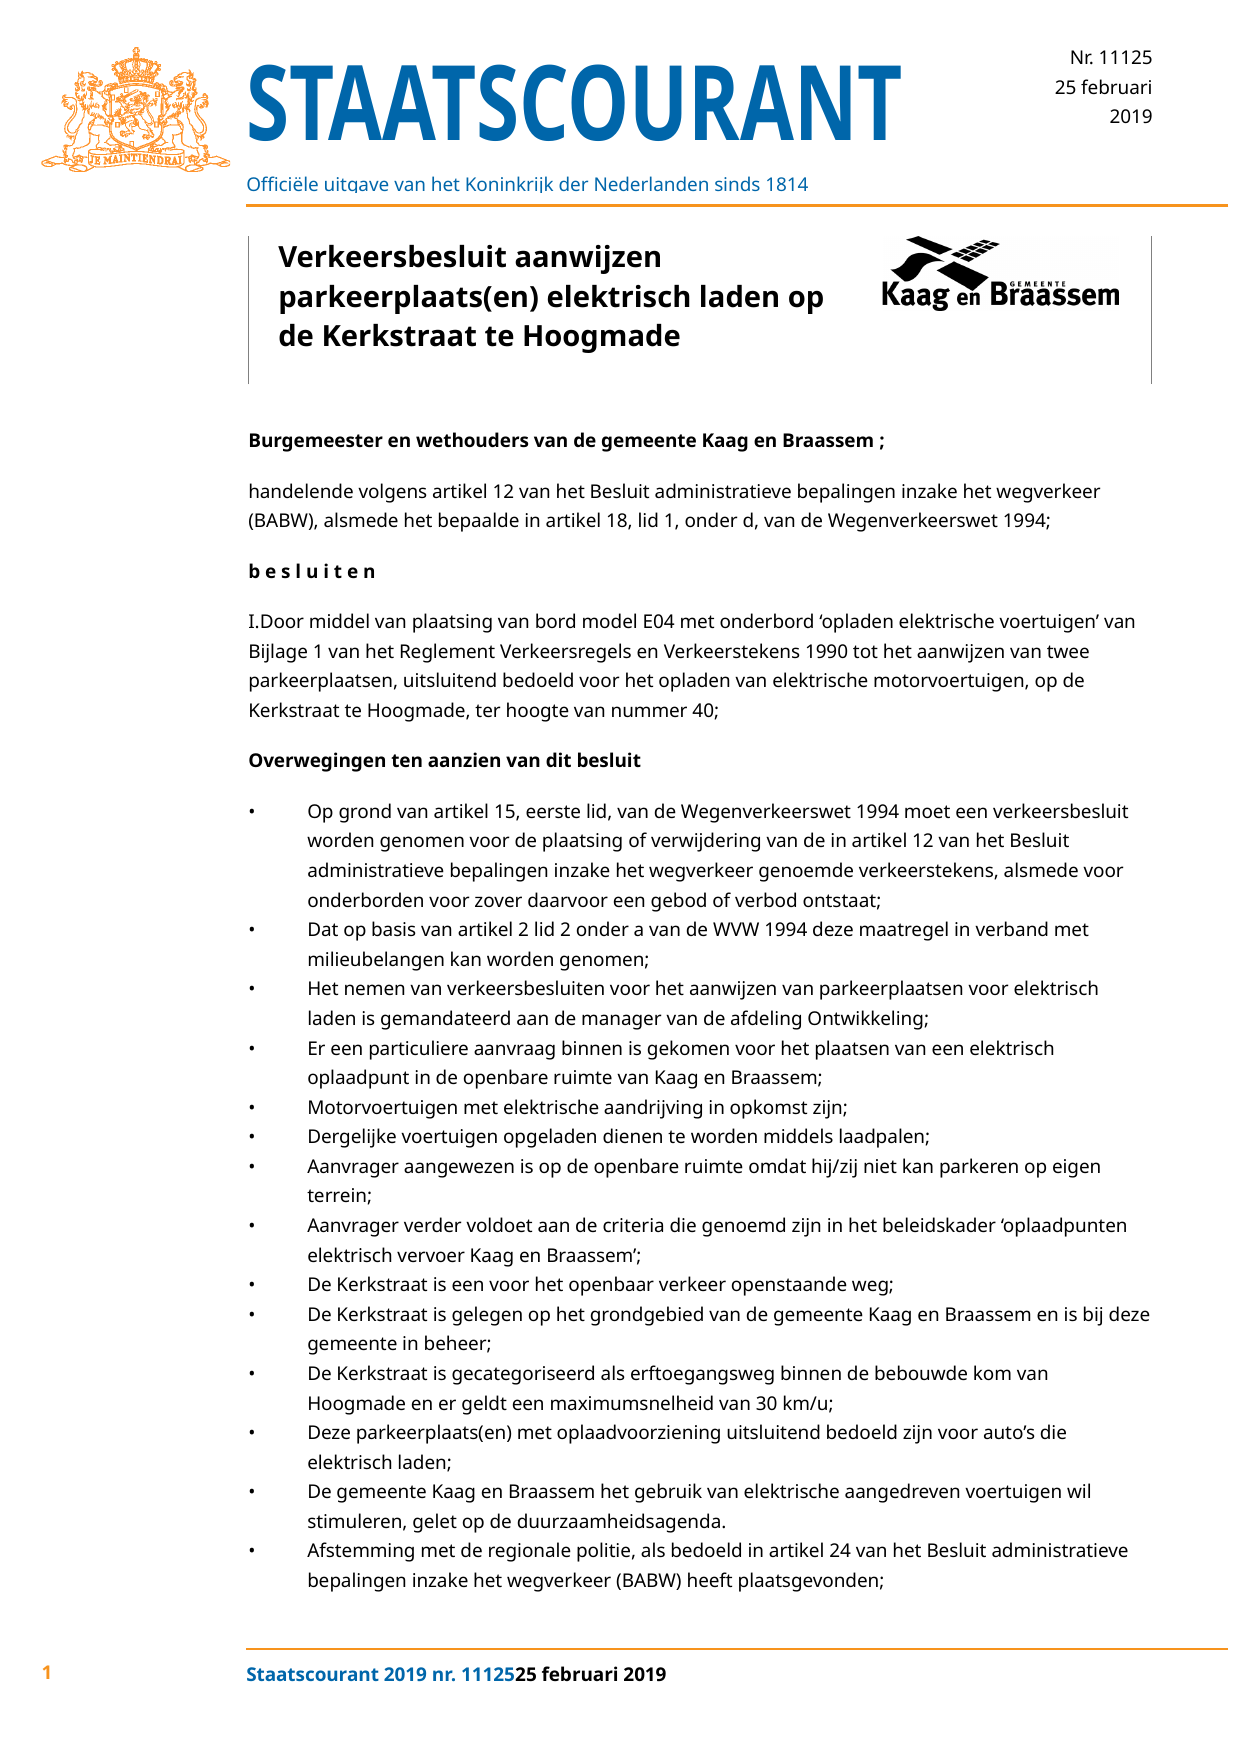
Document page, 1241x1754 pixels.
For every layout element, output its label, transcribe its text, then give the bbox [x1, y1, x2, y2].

list Aanvrager aangewezen is op de openbare ruimte omdat hij/zij niet kan parkeren op eigen terrein; [248, 1153, 1152, 1208]
list De gemeente Kaag en Braassem het gebruik van elektrische aangedreven voertuigen wil stimuleren, gelet op de duurzaamheidsagenda. [248, 1478, 1152, 1534]
picture [41, 47, 231, 172]
list Het nemen van verkeersbesluiten voor het aanwijzen van parkeerplaatsen voor elektrisch laden is gemandateerd aan de manager van de afdeling Ontwikkeling; [248, 976, 1152, 1031]
list Dat op basis van artikel 2 lid 2 onder a van de WVW 1994 deze maatregel in verband met milieubelangen kan worden genomen; [248, 916, 1152, 972]
list Deze parkeerplaats(en) met oplaadvoorziening uitsluitend bedoeld zijn voor auto’s die elektrisch laden; [248, 1419, 1152, 1474]
table_header [850, 236, 1151, 384]
text I.Door middel van plaatsing van bord model E04 met onderbord ‘opladen elektrische voertuigen’ van Bijlage 1 van het Reglement Verkeersregels en Verkeerstekens 1990 tot het aanwijzen van twee parkeerplaatsen, uitsluitend bedoeld voor het opladen van elektrische motorvoertuigen, op de Kerkstraat te Hoogmade, ter hoogte van nummer 40; [248, 608, 1152, 723]
table_header Verkeersbesluit aanwijzen parkeerplaats(en) elektrisch laden op de Kerkstraat te Hoogmade [249, 236, 850, 384]
text handelende volgens artikel 12 van het Besluit administratieve bepalingen inzake het wegverkeer (BABW), alsmede het bepaalde in artikel 18, lid 1, onder d, van de Wegenverkeerswet 1994; [248, 478, 1152, 533]
list De Kerkstraat is gecategoriseerd als erftoegangsweg binnen de bebouwde kom van Hoogmade en er geldt een maximumsnelheid van 30 km/u; [248, 1360, 1152, 1415]
list De Kerkstraat is een voor het openbaar verkeer openstaande weg; [248, 1271, 1152, 1297]
text Overwegingen ten aanzien van dit besluit [248, 748, 1152, 773]
list Motorvoertuigen met elektrische aandrijving in opkomst zijn; [248, 1094, 1152, 1119]
list Afstemming met de regionale politie, als bedoeld in artikel 24 van het Besluit administratieve bepalingen inzake het wegverkeer (BABW) heeft plaatsgevonden; [248, 1538, 1152, 1593]
list Op grond van artikel 15, eerste lid, van de Wegenverkeerswet 1994 moet een verkeersbesluit worden genomen voor de plaatsing of verwijdering van de in artikel 12 van het Besluit administratieve bepalingen inzake het wegverkeer genoemde verkeerstekens, alsmede voor onderborden voor zover daarvoor een gebod of verbod ontstaat; [248, 798, 1152, 912]
list Dergelijke voertuigen opgeladen dienen te worden middels laadpalen; [248, 1123, 1152, 1149]
text Burgemeester en wethouders van de gemeente Kaag en Braassem ; [248, 428, 1152, 453]
picture [882, 236, 1119, 311]
list De Kerkstraat is gelegen op het grondgebied van de gemeente Kaag en Braassem en is bij deze gemeente in beheer; [248, 1301, 1152, 1356]
list Aanvrager verder voldoet aan de criteria die genoemd zijn in het beleidskader ‘oplaadpunten elektrisch vervoer Kaag en Braassem’; [248, 1212, 1152, 1267]
list Er een particuliere aanvraag binnen is gekomen voor het plaatsen van een elektrisch oplaadpunt in de openbare ruimte van Kaag en Braassem; [248, 1035, 1152, 1090]
text b e s l u i t e n [248, 558, 1152, 584]
